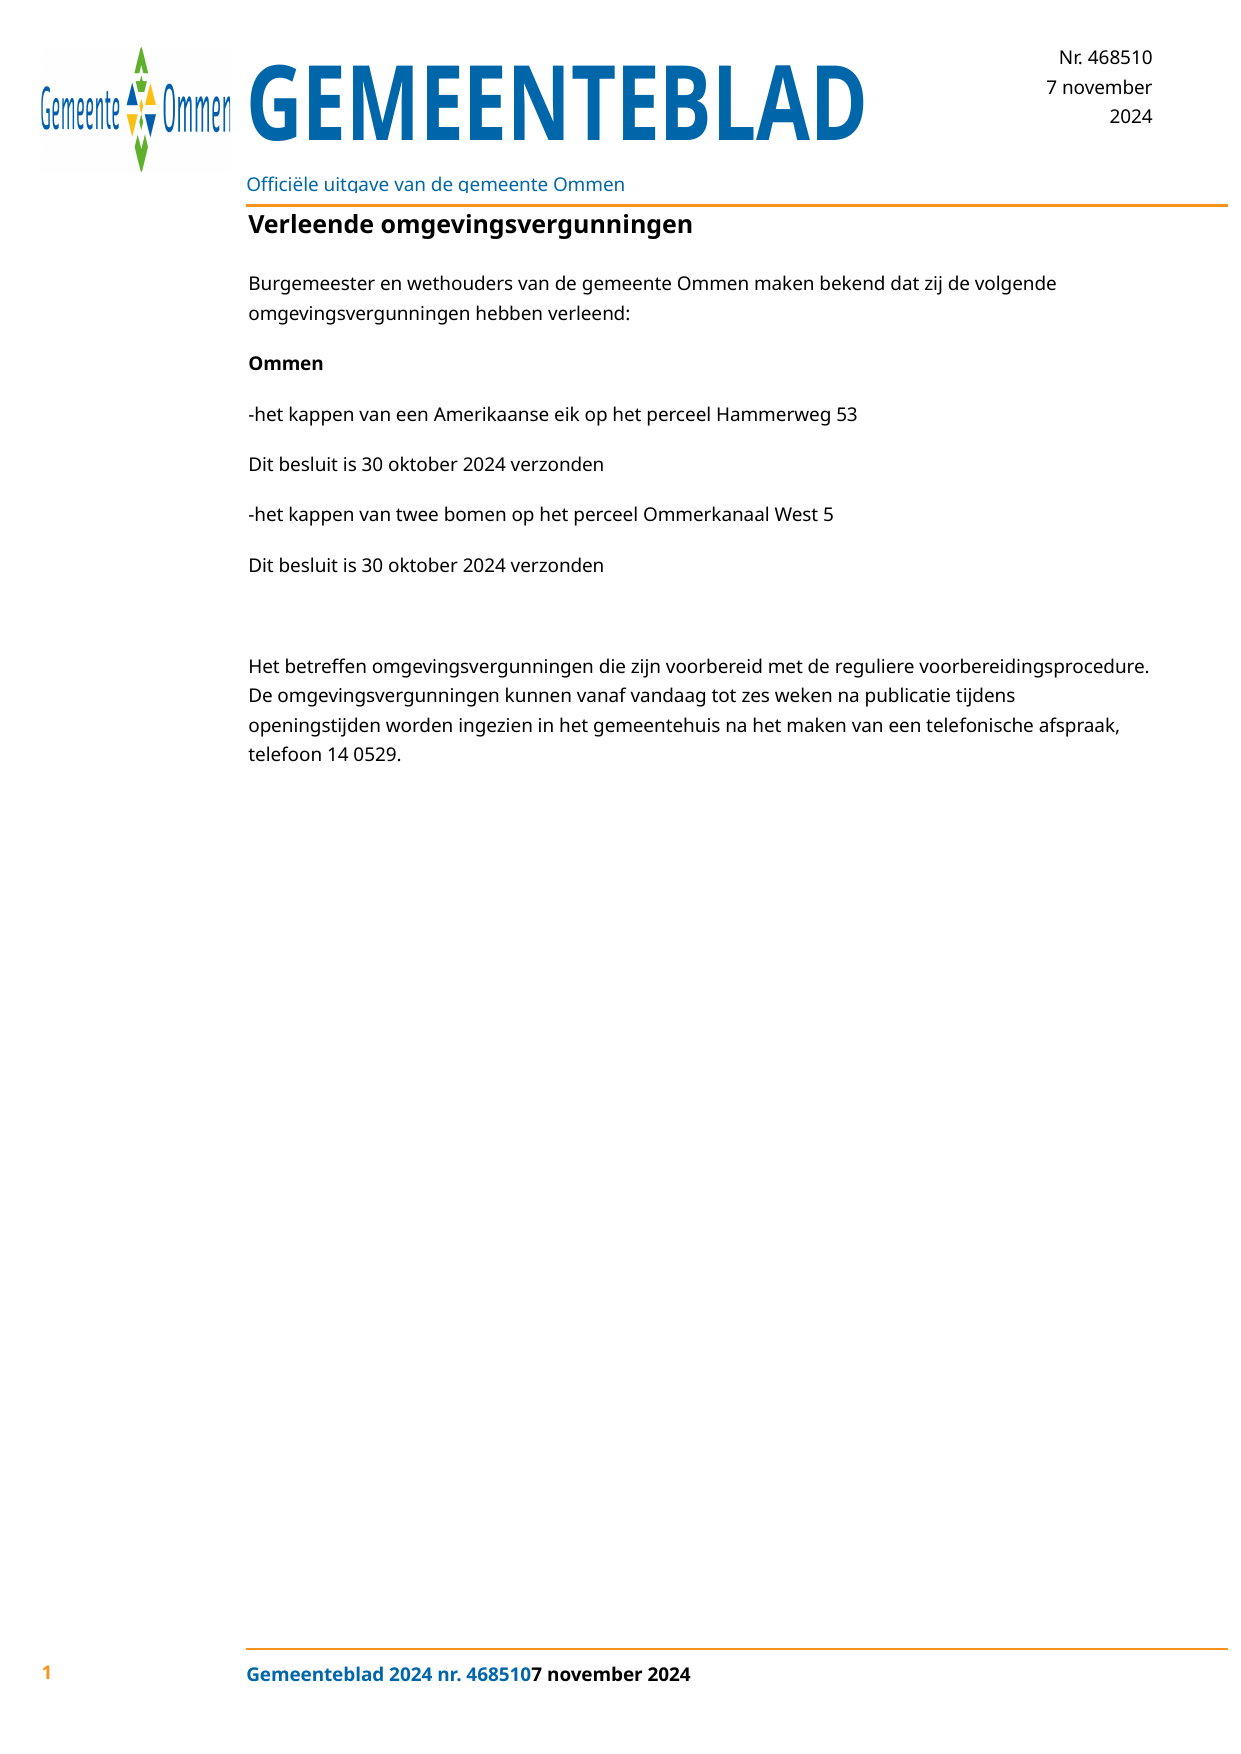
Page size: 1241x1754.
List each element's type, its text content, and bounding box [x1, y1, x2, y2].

text Dit besluit is 30 oktober 2024 verzonden [248, 552, 1152, 578]
text Verleende omgevingsvergunningen [248, 207, 1152, 241]
text Het betreffen omgevingsvergunningen die zijn voorbereid met de reguliere voorbereidingsprocedure. De omgevingsvergunningen kunnen vanaf vandaag tot zes weken na publicatie tijdens openingstijden worden ingezien in het gemeentehuis na het maken van een telefonische afspraak, telefoon 14 0529. [248, 653, 1152, 767]
text Ommen [248, 350, 1152, 376]
picture [41, 47, 231, 172]
text Burgemeester en wethouders van de gemeente Ommen maken bekend dat zij de volgende omgevingsvergunningen hebben verleend: [248, 270, 1152, 326]
text -het kappen van twee bomen op het perceel Ommerkanaal West 5 [248, 502, 1152, 527]
text Dit besluit is 30 oktober 2024 verzonden [248, 451, 1152, 477]
text -het kappen van een Amerikaanse eik op het perceel Hammerweg 53 [248, 401, 1152, 426]
